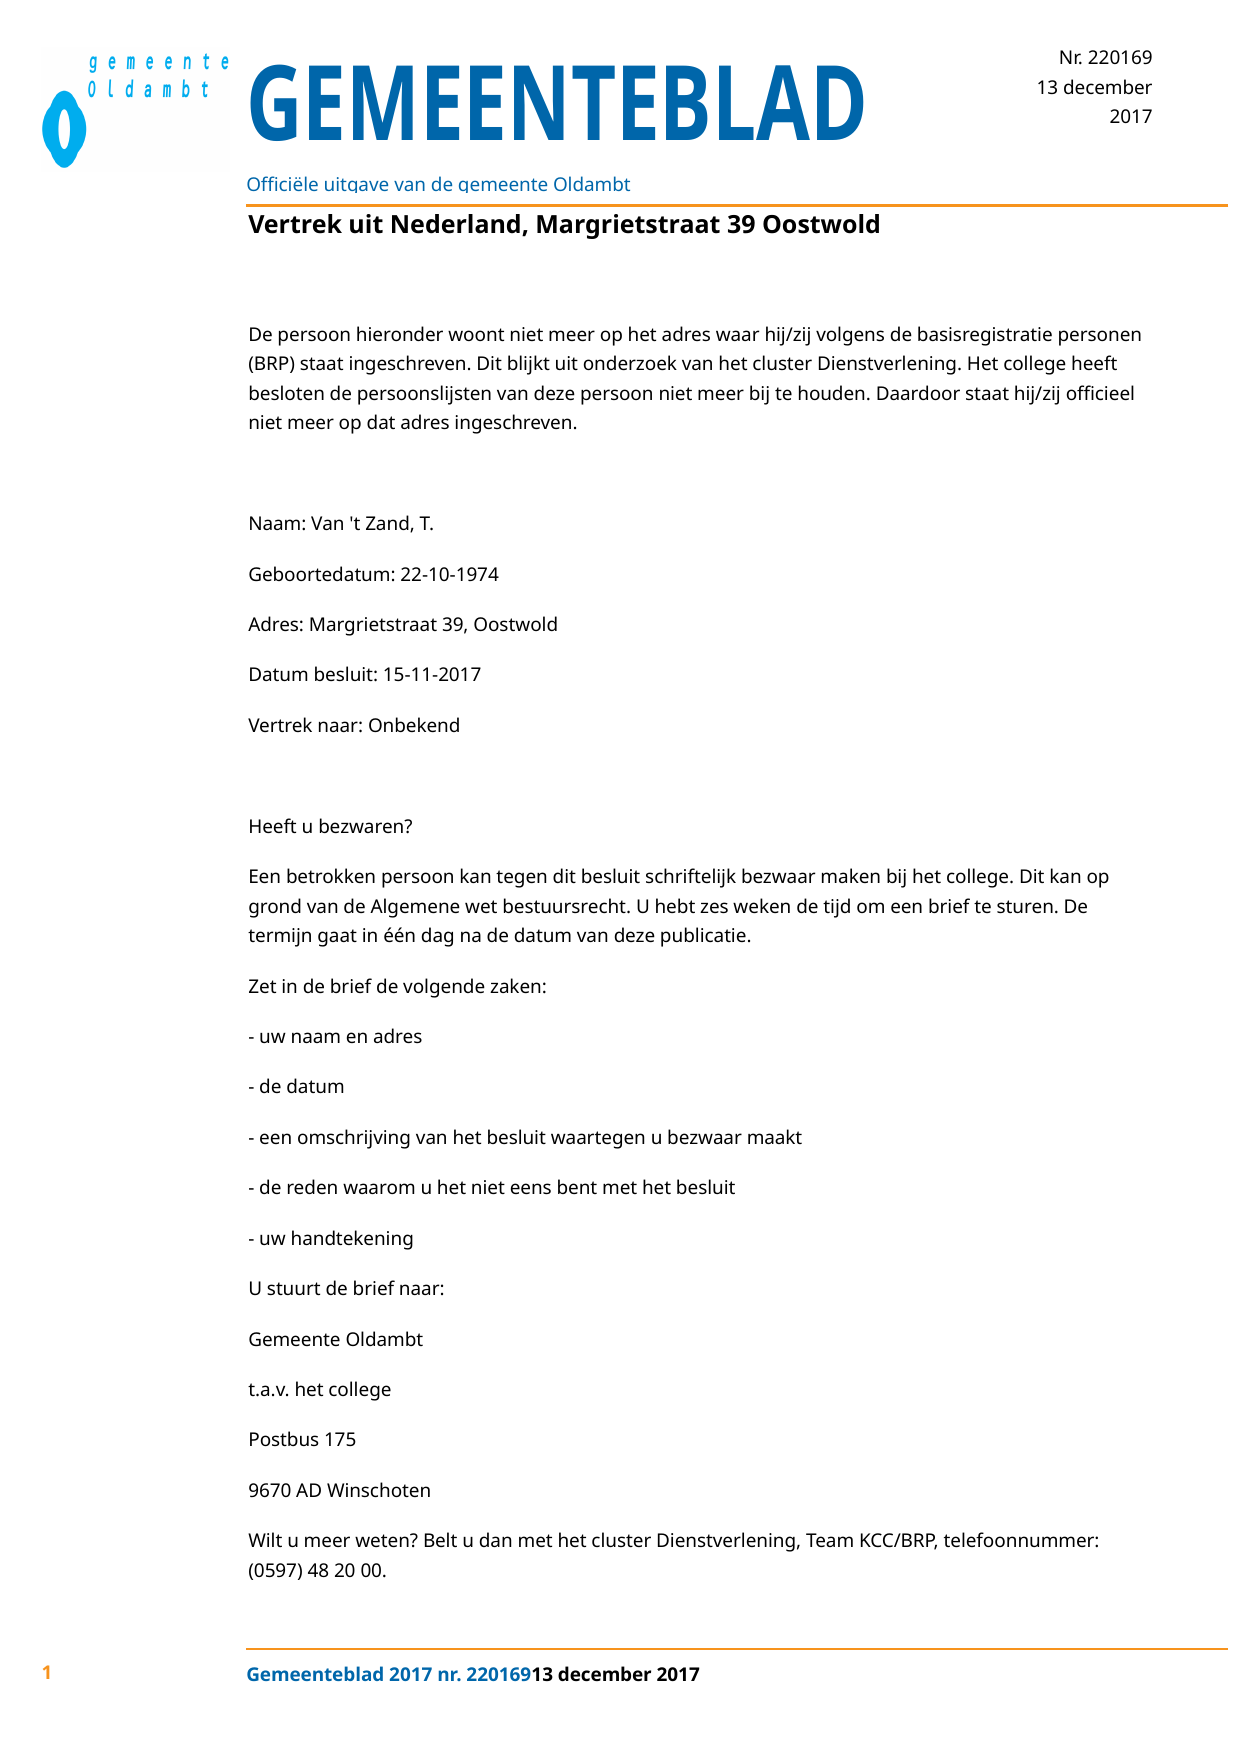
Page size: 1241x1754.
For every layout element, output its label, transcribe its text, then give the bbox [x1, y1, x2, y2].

text Geboortedatum: 22-10-1974 [248, 561, 1152, 586]
text - uw handtekening [248, 1225, 1152, 1251]
picture [41, 47, 231, 172]
text Gemeente Oldambt [248, 1326, 1152, 1351]
text Heeft u bezwaren? [248, 813, 1152, 838]
text - uw naam en adres [248, 1023, 1152, 1049]
text Adres: Margrietstraat 39, Oostwold [248, 611, 1152, 637]
text De persoon hieronder woont niet meer op het adres waar hij/zij volgens de basisregistratie personen (BRP) staat ingeschreven. Dit blijkt uit onderzoek van het cluster Dienstverlening. Het college heeft besloten de persoonslijsten van deze persoon niet meer bij te houden. Daardoor staat hij/zij officieel niet meer op dat adres ingeschreven. [248, 321, 1152, 435]
text t.a.v. het college [248, 1376, 1152, 1402]
text Zet in de brief de volgende zaken: [248, 973, 1152, 998]
text Vertrek naar: Onbekend [248, 712, 1152, 738]
text Wilt u meer weten? Belt u dan met het cluster Dienstverlening, Team KCC/BRP, telefoonnummer: (0597) 48 20 00. [248, 1527, 1152, 1583]
text Een betrokken persoon kan tegen dit besluit schriftelijk bezwaar maken bij het college. Dit kan op grond van de Algemene wet bestuursrecht. U hebt zes weken de tijd om een brief te sturen. De termijn gaat in één dag na de datum van deze publicatie. [248, 863, 1152, 948]
text Postbus 175 [248, 1427, 1152, 1452]
text - de reden waarom u het niet eens bent met het besluit [248, 1174, 1152, 1200]
text U stuurt de brief naar: [248, 1275, 1152, 1301]
text Datum besluit: 15-11-2017 [248, 662, 1152, 687]
text - een omschrijving van het besluit waartegen u bezwaar maakt [248, 1124, 1152, 1150]
text Vertrek uit Nederland, Margrietstraat 39 Oostwold [248, 207, 1152, 241]
text Naam: Van 't Zand, T. [248, 510, 1152, 536]
text 9670 AD Winschoten [248, 1477, 1152, 1503]
text - de datum [248, 1074, 1152, 1099]
